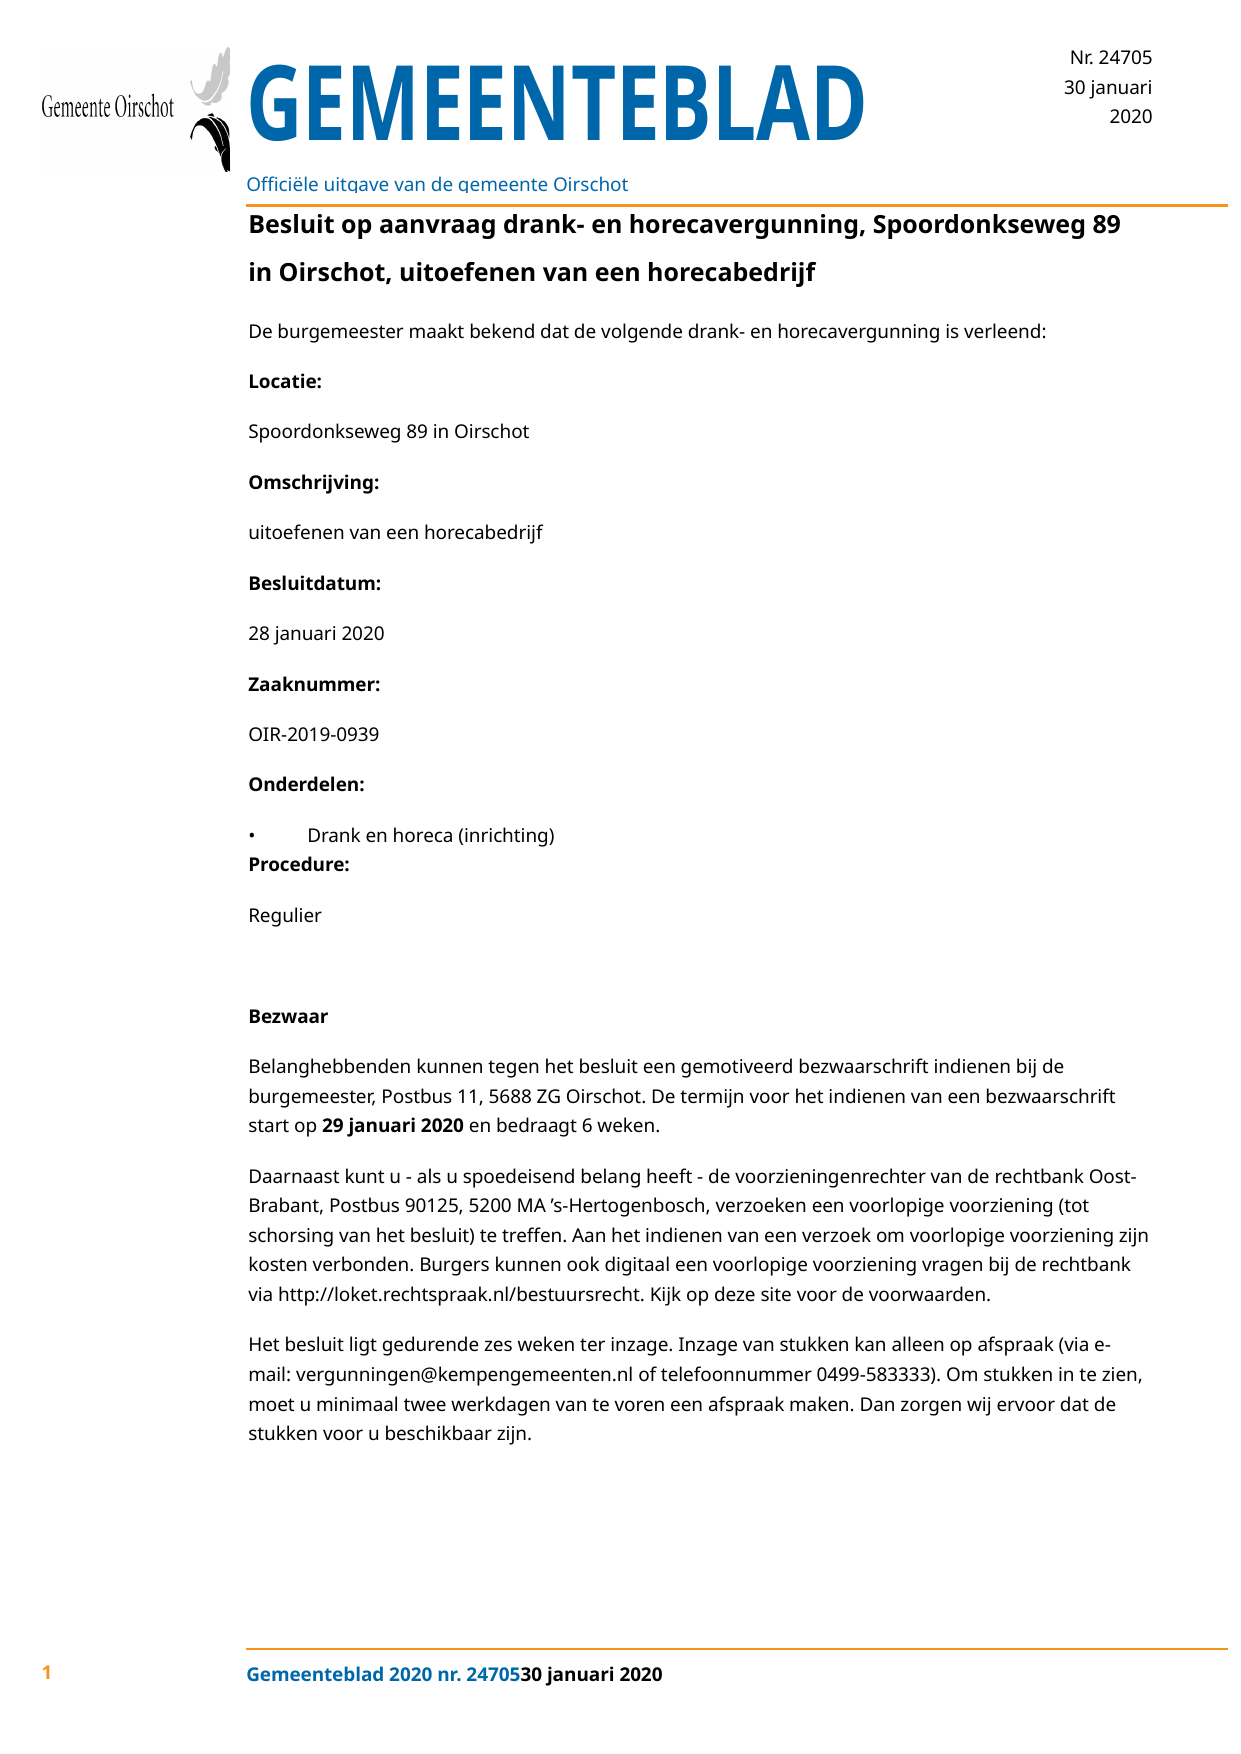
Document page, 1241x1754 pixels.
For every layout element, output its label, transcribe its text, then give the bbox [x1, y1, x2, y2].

text Spoordonkseweg 89 in Oirschot [248, 419, 1152, 444]
text Daarnaast kunt u - als u spoedeisend belang heeft - de voorzieningenrechter van de rechtbank Oost-Brabant, Postbus 90125, 5200 MA ’s-Hertogenbosch, verzoeken een voorlopige voorziening (tot schorsing van het besluit) te treffen. Aan het indienen van een verzoek om voorlopige voorziening zijn kosten verbonden. Burgers kunnen ook digitaal een voorlopige voorziening vragen bij de rechtbank via http://loket.rechtspraak.nl/bestuursrecht. Kijk op deze site voor de voorwaarden. [248, 1163, 1152, 1307]
list Drank en horeca (inrichting) [248, 822, 1152, 848]
text Locatie: [248, 368, 1152, 394]
text Procedure: [248, 852, 1152, 877]
text 28 januari 2020 [248, 620, 1152, 646]
text OIR-2019-0939 [248, 721, 1152, 747]
text De burgemeester maakt bekend dat de volgende drank- en horecavergunning is verleend: [248, 318, 1152, 344]
text Belanghebbenden kunnen tegen het besluit een gemotiveerd bezwaarschrift indienen bij de burgemeester, Postbus 11, 5688 ZG Oirschot. De termijn voor het indienen van een bezwaarschrift start op 29 januari 2020 en bedraagt 6 weken. [248, 1053, 1152, 1138]
text Bezwaar [248, 1003, 1152, 1029]
text Zaaknummer: [248, 671, 1152, 697]
text Het besluit ligt gedurende zes weken ter inzage. Inzage van stukken kan alleen op afspraak (via e-mail: vergunningen@kempengemeenten.nl of telefoonnummer 0499-583333). Om stukken in te zien, moet u minimaal twee werkdagen van te voren een afspraak maken. Dan zorgen wij ervoor dat de stukken voor u beschikbaar zijn. [248, 1332, 1152, 1446]
text uitoefenen van een horecabedrijf [248, 519, 1152, 545]
text Besluitdatum: [248, 570, 1152, 596]
text Regulier [248, 902, 1152, 928]
picture [41, 47, 231, 172]
text Onderdelen: [248, 772, 1152, 797]
text Omschrijving: [248, 469, 1152, 495]
text Besluit op aanvraag drank- en horecavergunning, Spoordonkseweg 89 in Oirschot, uitoefenen van een horecabedrijf [248, 207, 1152, 288]
